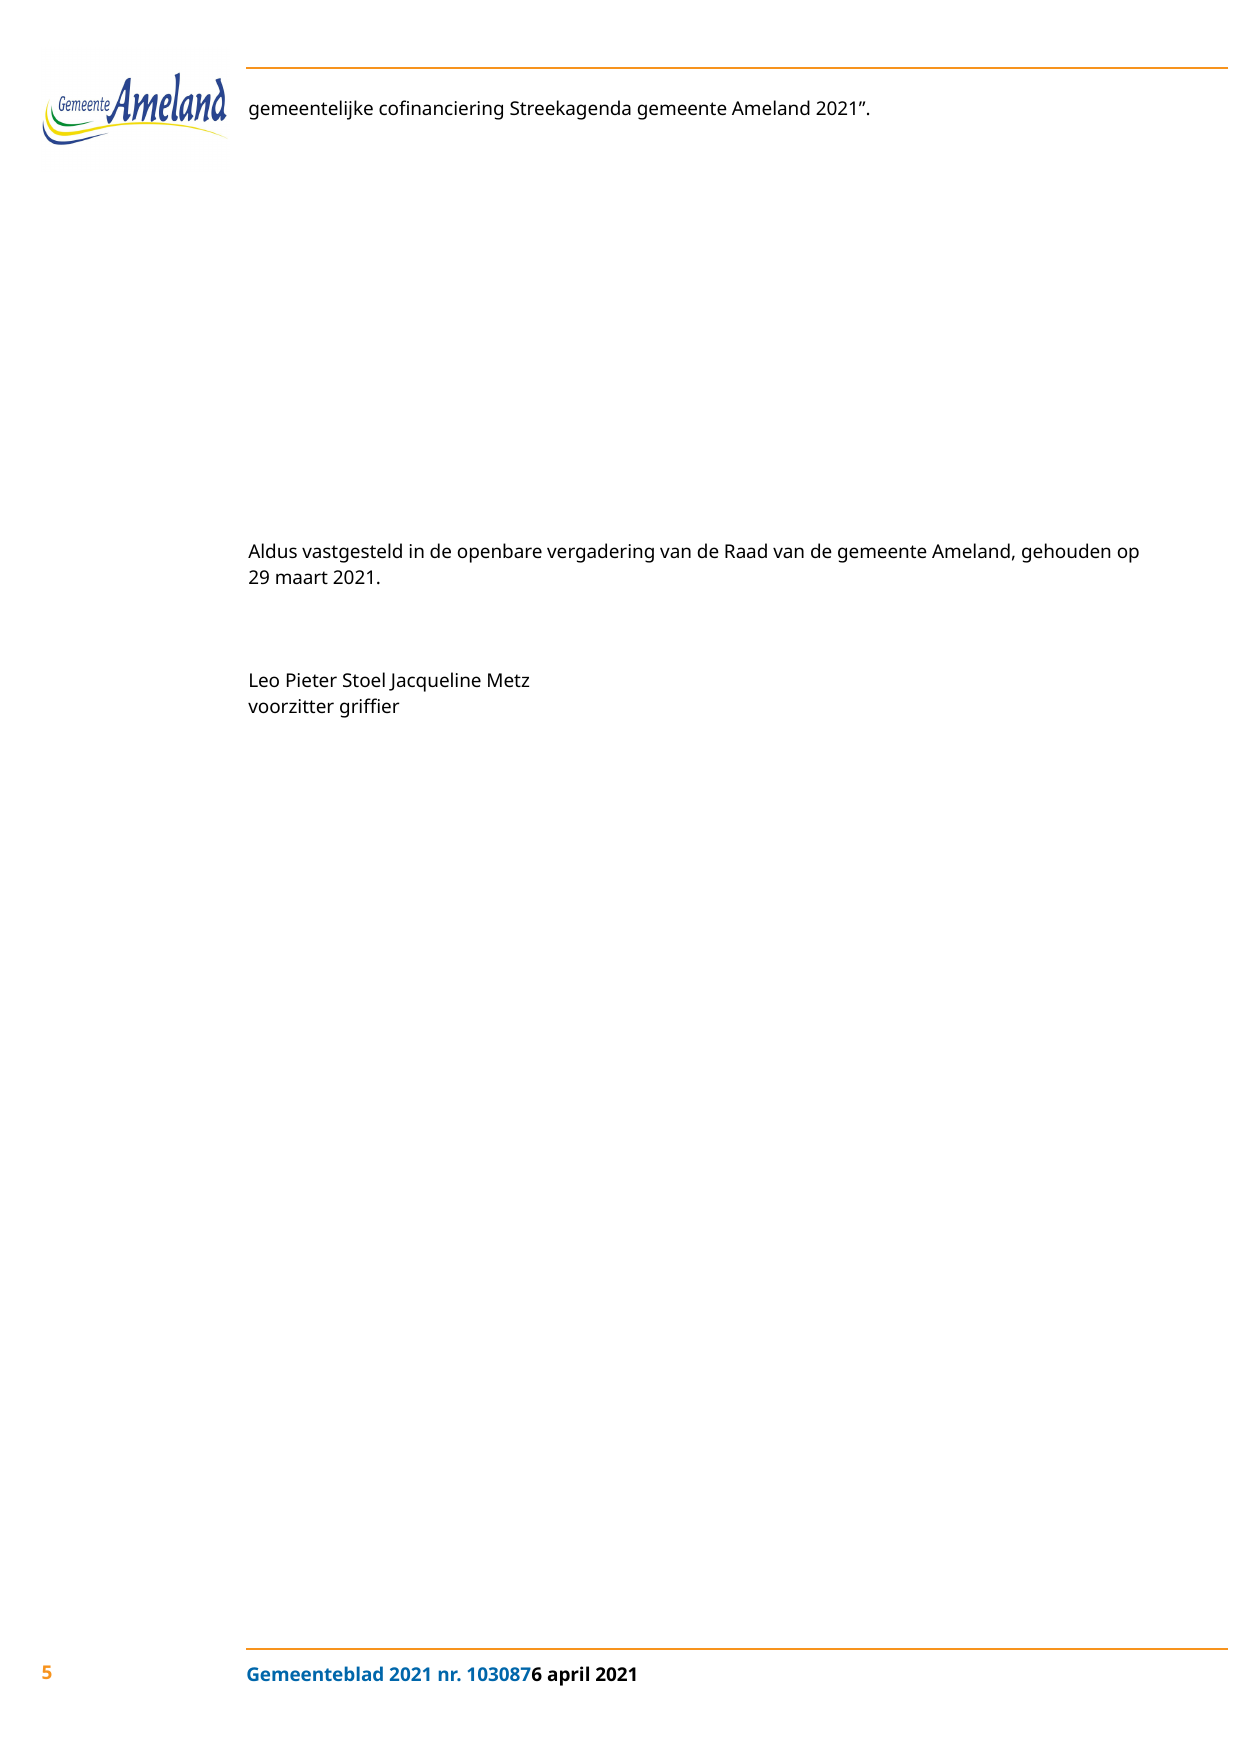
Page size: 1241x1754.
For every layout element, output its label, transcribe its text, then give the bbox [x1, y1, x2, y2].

text Leo Pieter Stoel Jacqueline Metz [248, 667, 1152, 693]
text Aldus vastgesteld in de openbare vergadering van de Raad van de gemeente Ameland, gehouden op 29 maart 2021. [248, 538, 1152, 590]
picture [41, 47, 231, 172]
text gemeentelijke cofinanciering Streekagenda gemeente Ameland 2021”. [248, 95, 1152, 121]
text voorzitter griffier [248, 693, 1152, 719]
